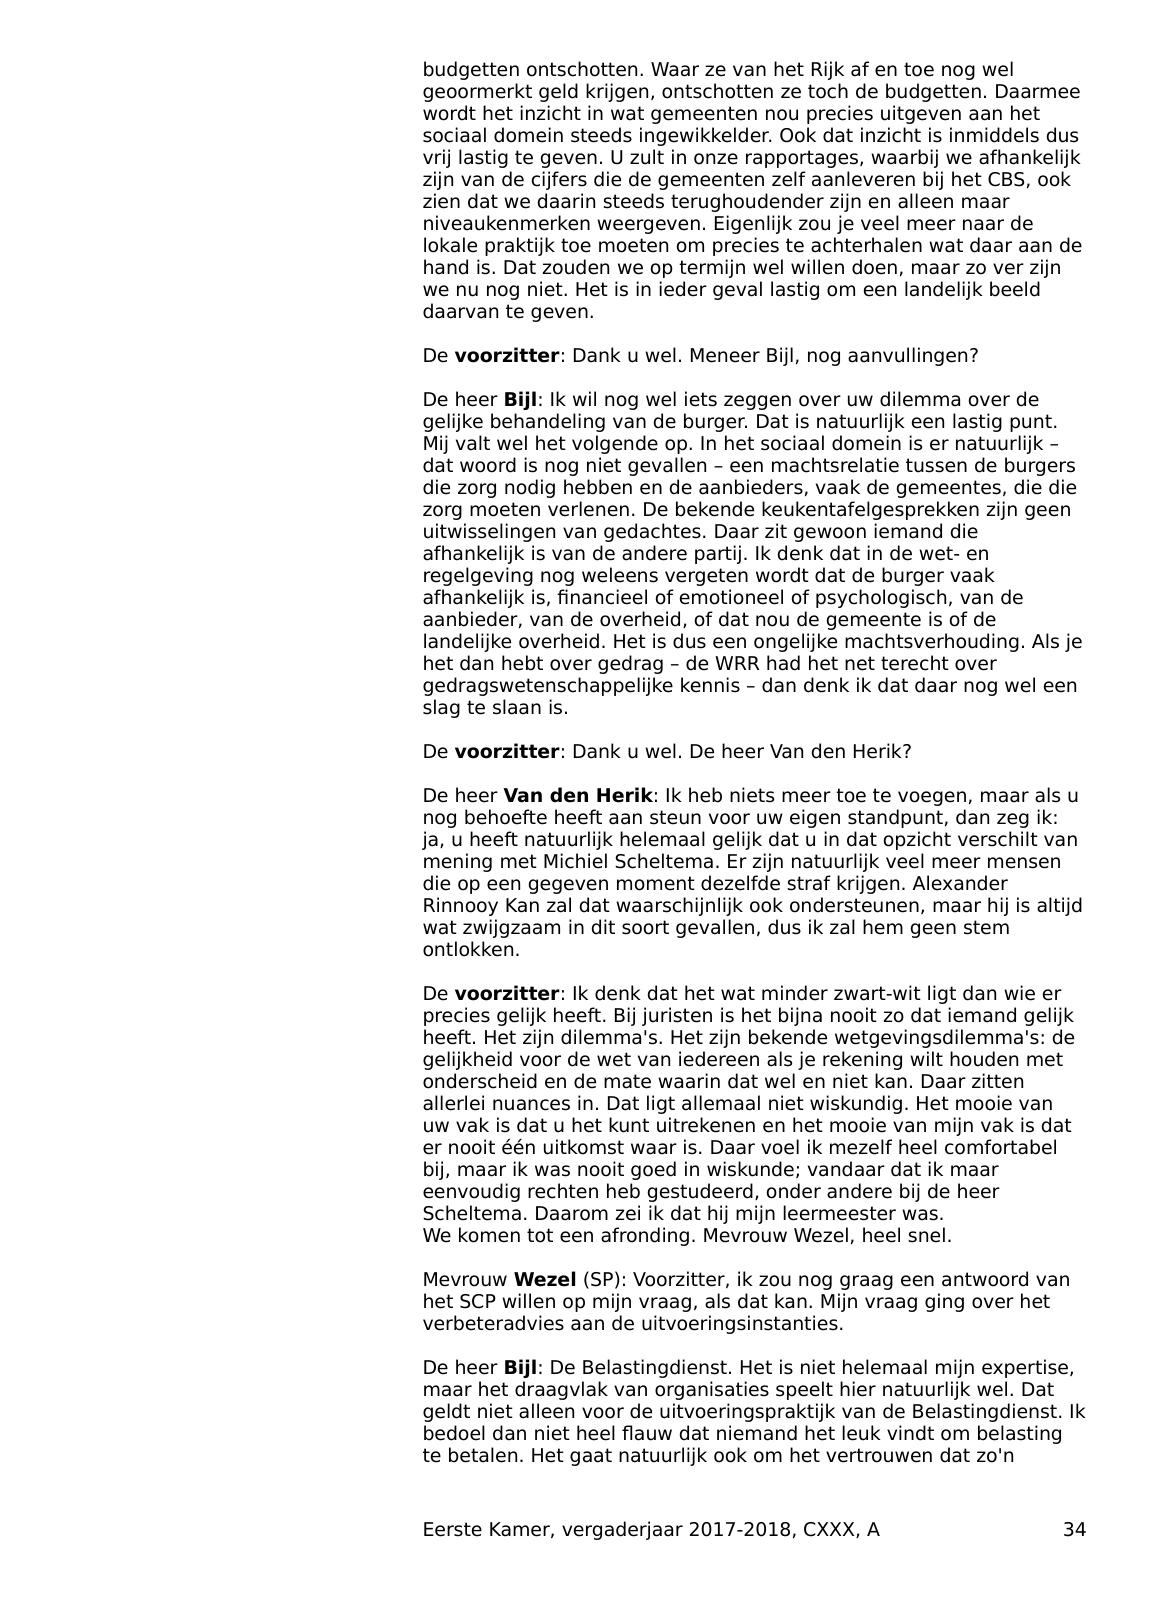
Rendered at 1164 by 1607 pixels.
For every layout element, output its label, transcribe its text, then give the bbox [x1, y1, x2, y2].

text We komen tot een afronding. Mevrouw Wezel, heel snel. [422, 1225, 1087, 1247]
text Mevrouw Wezel (SP): Voorzitter, ik zou nog graag een antwoord van het SCP willen op mijn vraag, als dat kan. Mijn vraag ging over het verbeteradvies aan de uitvoeringsinstanties. [422, 1269, 1087, 1335]
text De voorzitter: Dank u wel. De heer Van den Herik? [422, 741, 1087, 763]
text budgetten ontschotten. Waar ze van het Rijk af en toe nog wel geoormerkt geld krijgen, ontschotten ze toch de budgetten. Daarmee wordt het inzicht in wat gemeenten nou precies uitgeven aan het sociaal domein steeds ingewikkelder. Ook dat inzicht is inmiddels dus vrij lastig te geven. U zult in onze rapportages, waarbij we afhankelijk zijn van de cijfers die de gemeenten zelf aanleveren bij het CBS, ook zien dat we daarin steeds terughoudender zijn en alleen maar niveaukenmerken weergeven. Eigenlijk zou je veel meer naar de lokale praktijk toe moeten om precies te achterhalen wat daar aan de hand is. Dat zouden we op termijn wel willen doen, maar zo ver zijn we nu nog niet. Het is in ieder geval lastig om een landelijk beeld daarvan te geven. [422, 59, 1087, 323]
text De voorzitter: Ik denk dat het wat minder zwart-wit ligt dan wie er precies gelijk heeft. Bij juristen is het bijna nooit zo dat iemand gelijk heeft. Het zijn dilemma's. Het zijn bekende wetgevingsdilemma's: de gelijkheid voor de wet van iedereen als je rekening wilt houden met onderscheid en de mate waarin dat wel en niet kan. Daar zitten allerlei nuances in. Dat ligt allemaal niet wiskundig. Het mooie van uw vak is dat u het kunt uitrekenen en het mooie van mijn vak is dat er nooit één uitkomst waar is. Daar voel ik mezelf heel comfortabel bij, maar ik was nooit goed in wiskunde; vandaar dat ik maar eenvoudig rechten heb gestudeerd, onder andere bij de heer Scheltema. Daarom zei ik dat hij mijn leermeester was. [422, 983, 1087, 1225]
text De voorzitter: Dank u wel. Meneer Bijl, nog aanvullingen? [422, 345, 1087, 367]
text De heer Bijl: Ik wil nog wel iets zeggen over uw dilemma over de gelijke behandeling van de burger. Dat is natuurlijk een lastig punt. Mij valt wel het volgende op. In het sociaal domein is er natuurlijk – dat woord is nog niet gevallen – een machtsrelatie tussen de burgers die zorg nodig hebben en de aanbieders, vaak de gemeentes, die die zorg moeten verlenen. De bekende keukentafelgesprekken zijn geen uitwisselingen van gedachtes. Daar zit gewoon iemand die afhankelijk is van de andere partij. Ik denk dat in de wet- en regelgeving nog weleens vergeten wordt dat de burger vaak afhankelijk is, financieel of emotioneel of psychologisch, van de aanbieder, van de overheid, of dat nou de gemeente is of de landelijke overheid. Het is dus een ongelijke machtsverhouding. Als je het dan hebt over gedrag – de WRR had het net terecht over gedragswetenschappelijke kennis – dan denk ik dat daar nog wel een slag te slaan is. [422, 389, 1087, 719]
text De heer Van den Herik: Ik heb niets meer toe te voegen, maar als u nog behoefte heeft aan steun voor uw eigen standpunt, dan zeg ik: ja, u heeft natuurlijk helemaal gelijk dat u in dat opzicht verschilt van mening met Michiel Scheltema. Er zijn natuurlijk veel meer mensen die op een gegeven moment dezelfde straf krijgen. Alexander Rinnooy Kan zal dat waarschijnlijk ook ondersteunen, maar hij is altijd wat zwijgzaam in dit soort gevallen, dus ik zal hem geen stem ontlokken. [422, 785, 1087, 961]
text De heer Bijl: De Belastingdienst. Het is niet helemaal mijn expertise, maar het draagvlak van organisaties speelt hier natuurlijk wel. Dat geldt niet alleen voor de uitvoeringspraktijk van de Belastingdienst. Ik bedoel dan niet heel flauw dat niemand het leuk vindt om belasting te betalen. Het gaat natuurlijk ook om het vertrouwen dat zo'n [422, 1357, 1087, 1467]
